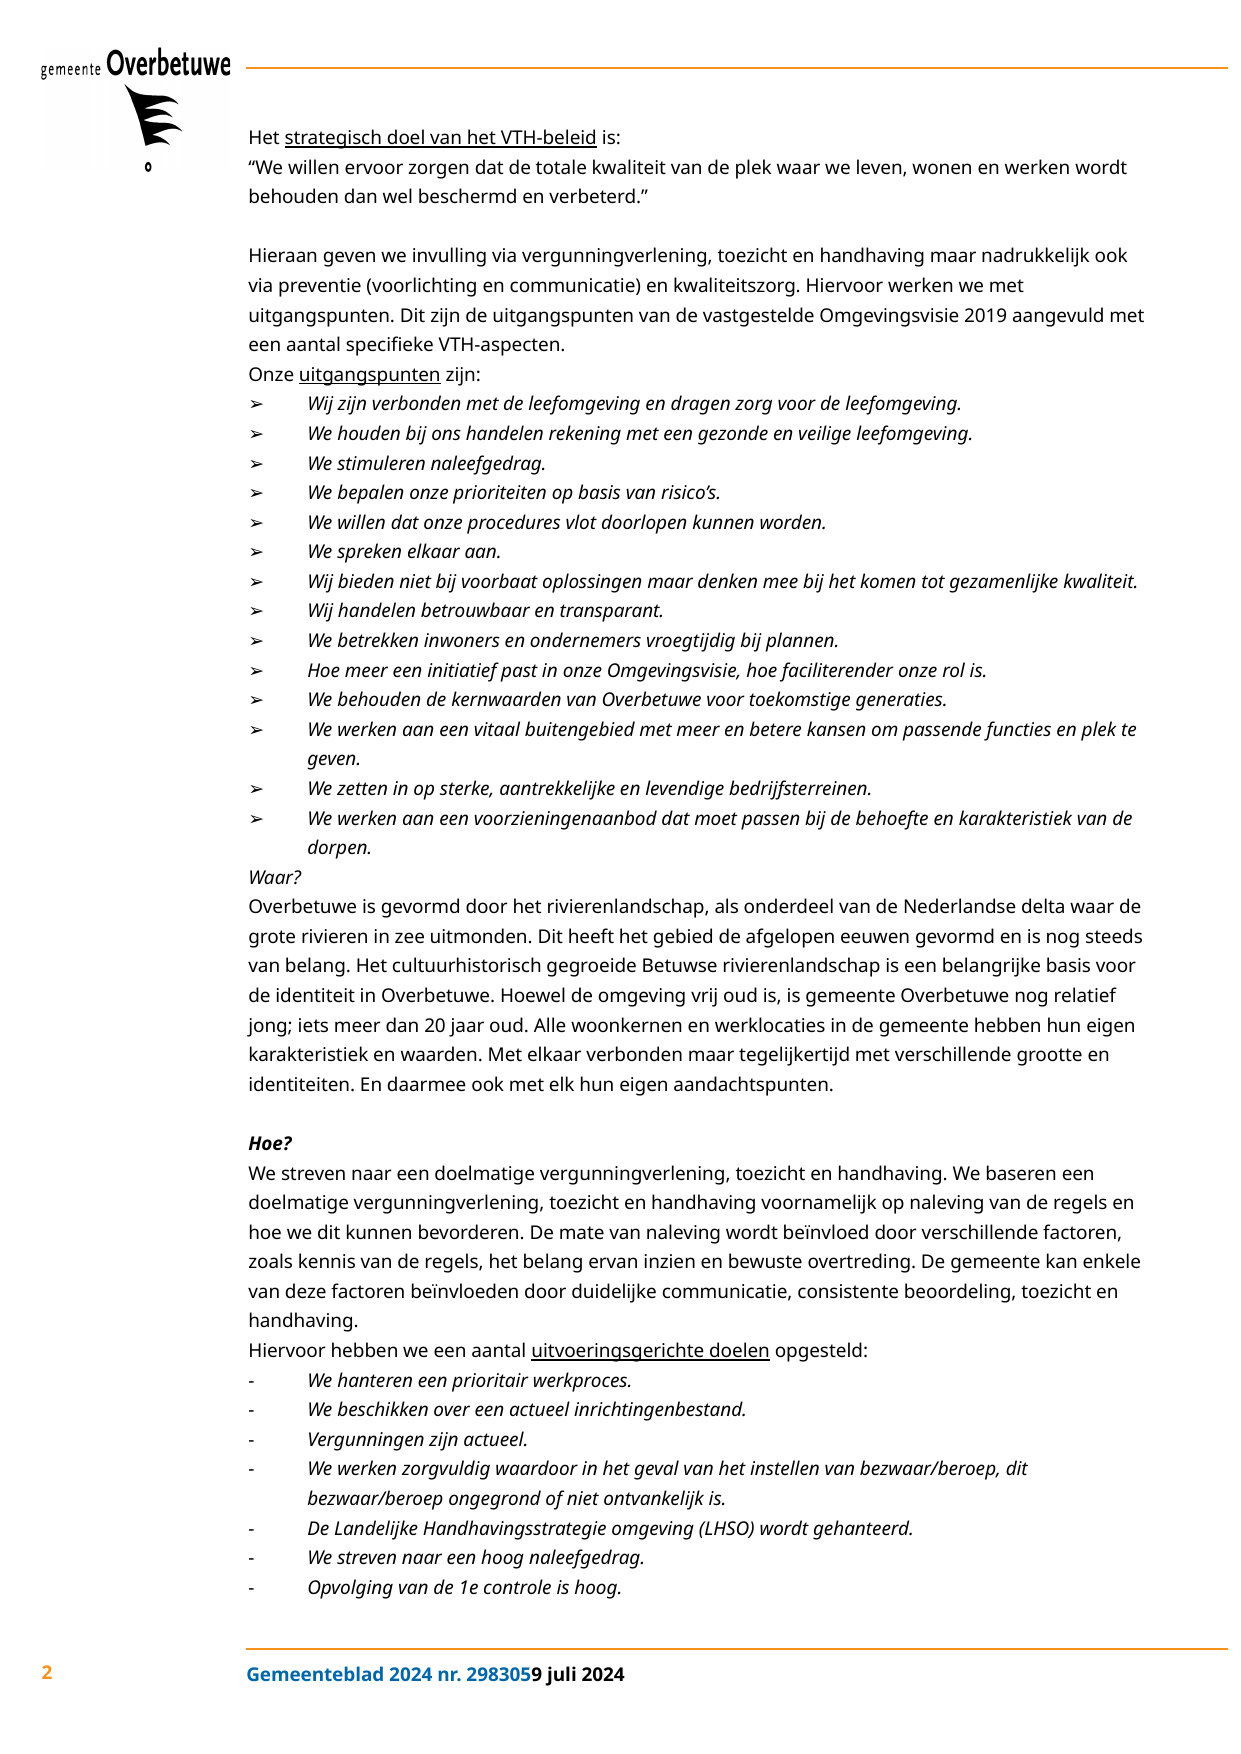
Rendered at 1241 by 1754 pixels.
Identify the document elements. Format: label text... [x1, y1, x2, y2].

text Hiervoor hebben we een aantal uitvoeringsgerichte doelen opgesteld: [248, 1337, 1152, 1363]
text “We willen ervoor zorgen dat de totale kwaliteit van de plek waar we leven, wonen en werken wordt behouden dan wel beschermd en verbeterd.” [248, 154, 1152, 209]
list We werken zorgvuldig waardoor in het geval van het instellen van bezwaar/beroep, dit bezwaar/beroep ongegrond of niet ontvankelijk is. [248, 1456, 1152, 1511]
list Opvolging van de 1e controle is hoog. [248, 1574, 1152, 1600]
text Het strategisch doel van het VTH-beleid is: [248, 124, 1152, 150]
list We streven naar een hoog naleefgedrag. [248, 1544, 1152, 1570]
text Hoe? [248, 1130, 1152, 1156]
picture [41, 47, 231, 172]
list We hanteren een prioritair werkproces. [248, 1367, 1152, 1393]
list We houden bij ons handelen rekening met een gezonde en veilige leefomgeving. [248, 420, 1152, 446]
list We zetten in op sterke, aantrekkelijke en levendige bedrijfsterreinen. [248, 775, 1152, 801]
list We stimuleren naleefgedrag. [248, 450, 1152, 476]
list We betrekken inwoners en ondernemers vroegtijdig bij plannen. [248, 627, 1152, 653]
list We werken aan een vitaal buitengebied met meer en betere kansen om passende functies en plek te geven. [248, 716, 1152, 771]
list We behouden de kernwaarden van Overbetuwe voor toekomstige generaties. [248, 686, 1152, 712]
list We beschikken over een actueel inrichtingenbestand. [248, 1396, 1152, 1422]
text Onze uitgangspunten zijn: [248, 361, 1152, 387]
list We bepalen onze prioriteiten op basis van risico’s. [248, 479, 1152, 505]
list Wij zijn verbonden met de leefomgeving en dragen zorg voor de leefomgeving. [248, 391, 1152, 416]
text Hieraan geven we invulling via vergunningverlening, toezicht en handhaving maar nadrukkelijk ook via preventie (voorlichting en communicatie) en kwaliteitszorg. Hiervoor werken we met uitgangspunten. Dit zijn de uitgangspunten van de vastgestelde Omgevingsvisie 2019 aangevuld met een aantal specifieke VTH-aspecten. [248, 243, 1152, 357]
text Waar? [248, 864, 1152, 890]
list We spreken elkaar aan. [248, 538, 1152, 564]
list We willen dat onze procedures vlot doorlopen kunnen worden. [248, 509, 1152, 535]
list Hoe meer een initiatief past in onze Omgevingsvisie, hoe faciliterender onze rol is. [248, 657, 1152, 683]
text We streven naar een doelmatige vergunningverlening, toezicht en handhaving. We baseren een doelmatige vergunningverlening, toezicht en handhaving voornamelijk op naleving van de regels en hoe we dit kunnen bevorderen. De mate van naleving wordt beïnvloed door verschillende factoren, zoals kennis van de regels, het belang ervan inzien en bewuste overtreding. De gemeente kan enkele van deze factoren beïnvloeden door duidelijke communicatie, consistente beoordeling, toezicht en handhaving. [248, 1160, 1152, 1333]
list We werken aan een voorzieningenaanbod dat moet passen bij de behoefte en karakteristiek van de dorpen. [248, 805, 1152, 860]
text Overbetuwe is gevormd door het rivierenlandschap, als onderdeel van de Nederlandse delta waar de grote rivieren in zee uitmonden. Dit heeft het gebied de afgelopen eeuwen gevormd en is nog steeds van belang. Het cultuurhistorisch gegroeide Betuwse rivierenlandschap is een belangrijke basis voor de identiteit in Overbetuwe. Hoewel de omgeving vrij oud is, is gemeente Overbetuwe nog relatief jong; iets meer dan 20 jaar oud. Alle woonkernen en werklocaties in de gemeente hebben hun eigen karakteristiek en waarden. Met elkaar verbonden maar tegelijkertijd met verschillende grootte en identiteiten. En daarmee ook met elk hun eigen aandachtspunten. [248, 893, 1152, 1097]
list De Landelijke Handhavingsstrategie omgeving (LHSO) wordt gehanteerd. [248, 1515, 1152, 1541]
list Wij bieden niet bij voorbaat oplossingen maar denken mee bij het komen tot gezamenlijke kwaliteit. [248, 568, 1152, 594]
list Vergunningen zijn actueel. [248, 1426, 1152, 1452]
list Wij handelen betrouwbaar en transparant. [248, 598, 1152, 623]
